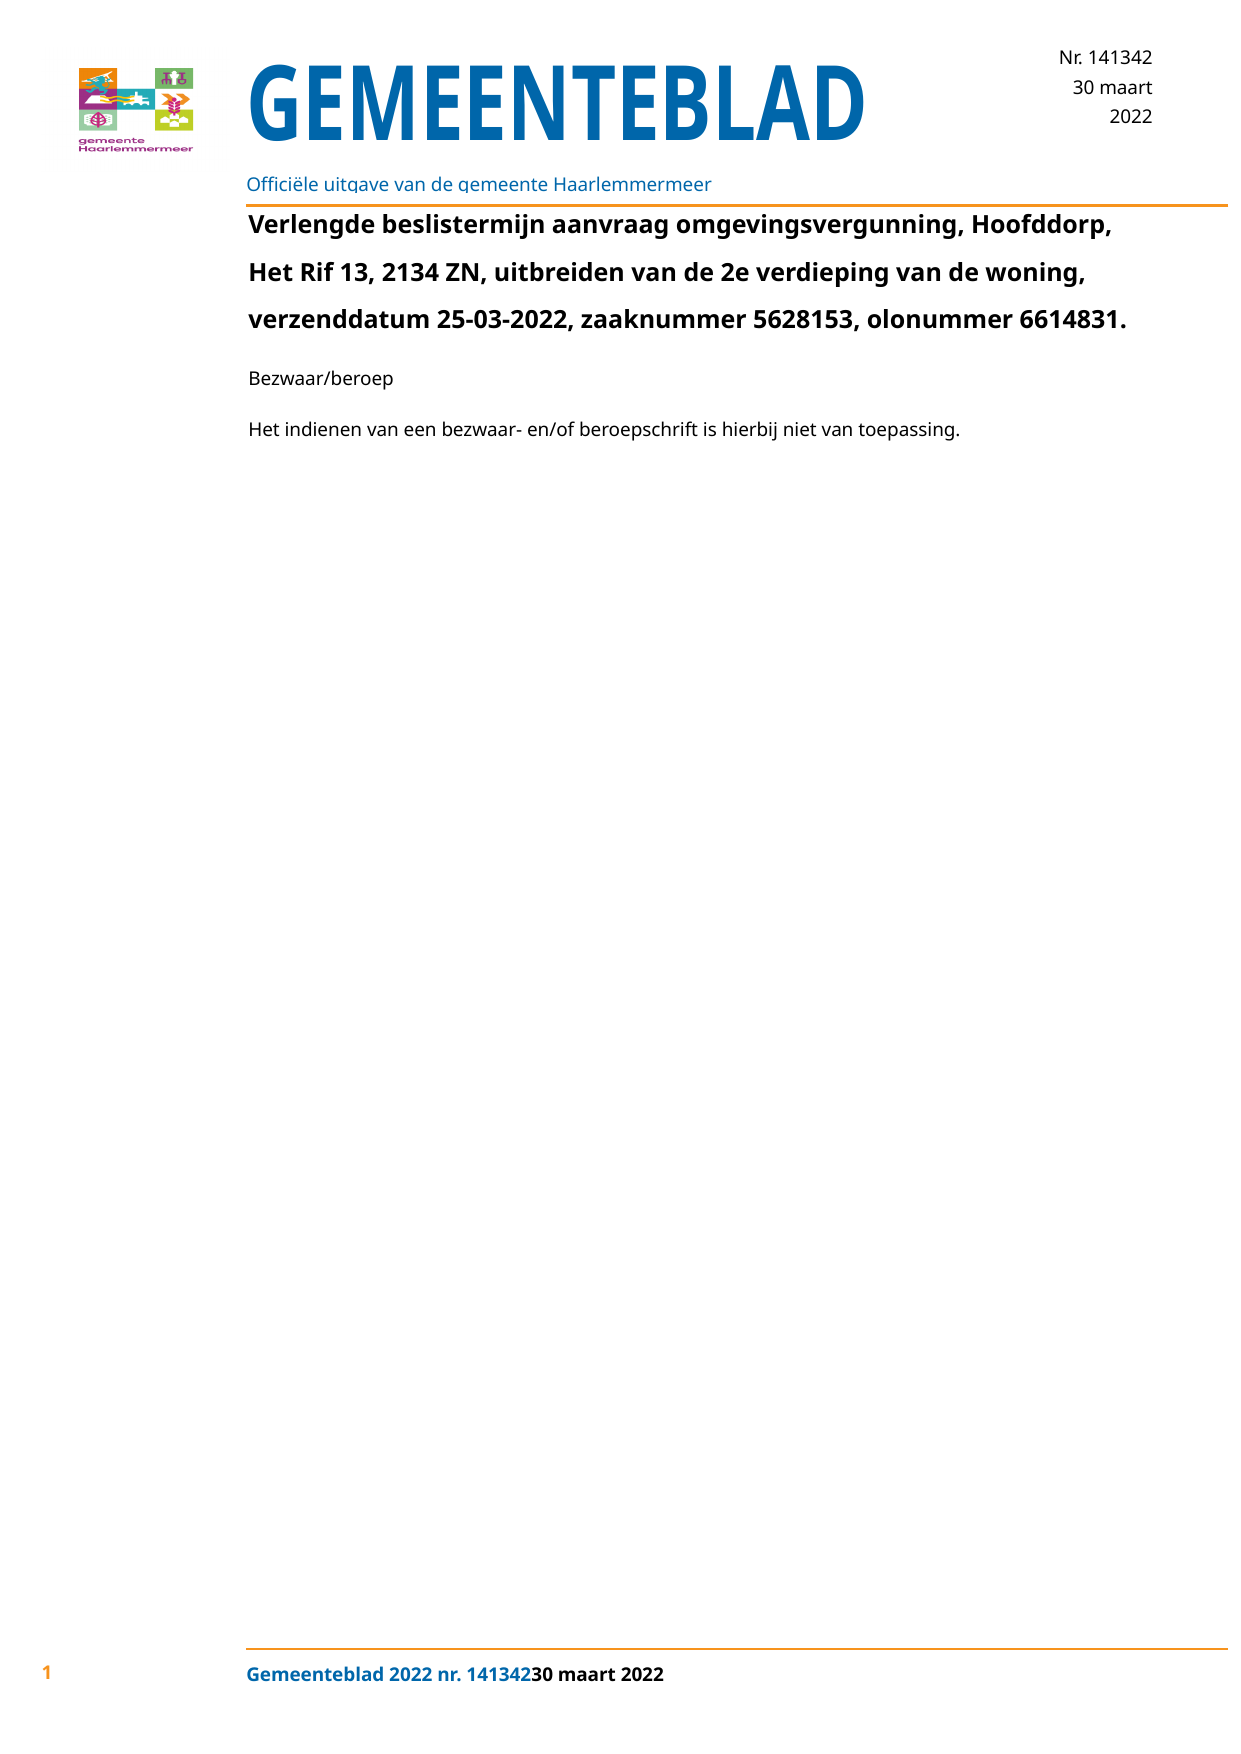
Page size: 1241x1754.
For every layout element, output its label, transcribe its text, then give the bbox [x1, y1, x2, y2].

text Bezwaar/beroep [248, 366, 1152, 391]
picture [41, 47, 231, 172]
text Verlengde beslistermijn aanvraag omgevingsvergunning, Hoofddorp, Het Rif 13, 2134 ZN, uitbreiden van de 2e verdieping van de woning, verzenddatum 25-03-2022, zaaknummer 5628153, olonummer 6614831. [248, 207, 1152, 336]
text Het indienen van een bezwaar- en/of beroepschrift is hierbij niet van toepassing. [248, 416, 1152, 442]
